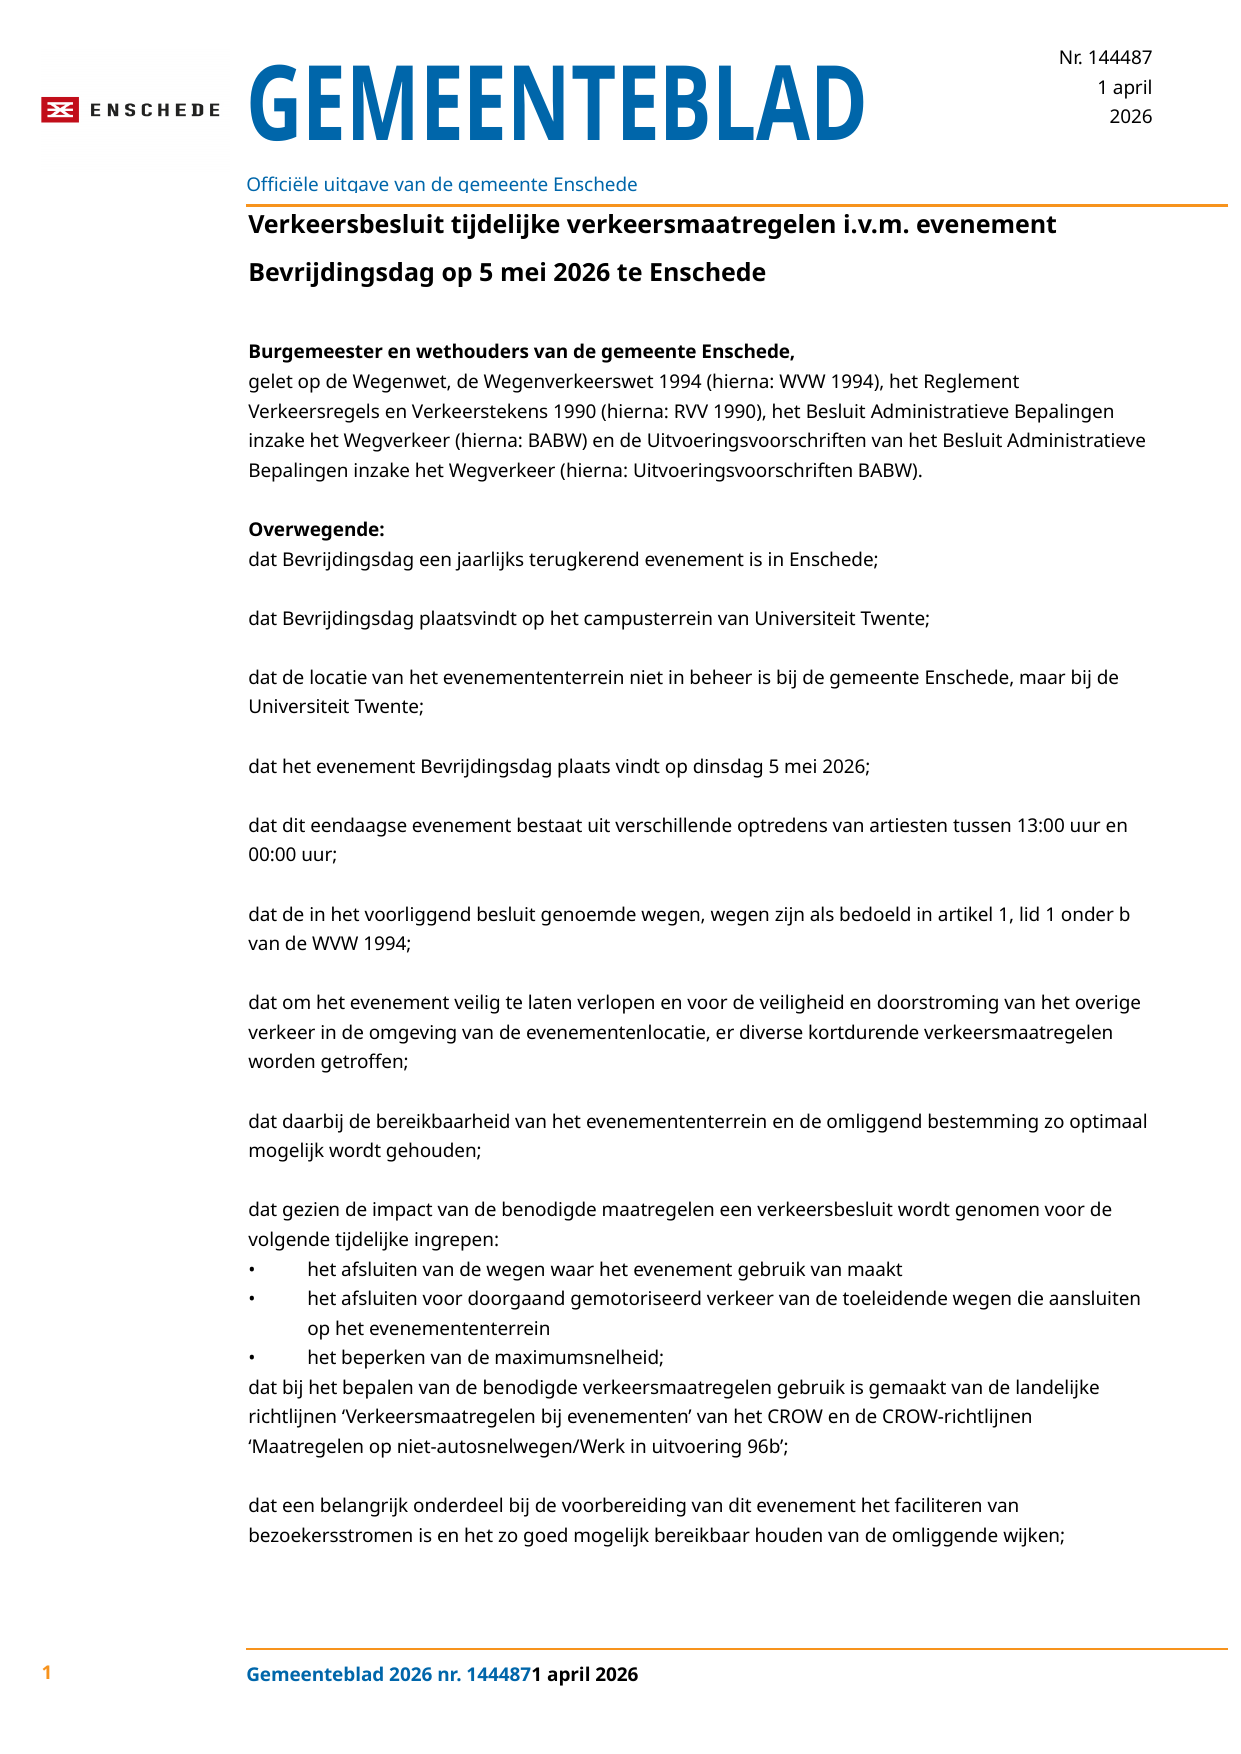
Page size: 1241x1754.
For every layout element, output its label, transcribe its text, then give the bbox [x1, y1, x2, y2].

text dat gezien de impact van de benodigde maatregelen een verkeersbesluit wordt genomen voor de volgende tijdelijke ingrepen: [248, 1197, 1152, 1252]
list het afsluiten voor doorgaand gemotoriseerd verkeer van de toeleidende wegen die aansluiten op het evenemententerrein [248, 1285, 1152, 1341]
list het afsluiten van de wegen waar het evenement gebruik van maakt [248, 1256, 1152, 1281]
text dat om het evenement veilig te laten verlopen en voor de veiligheid en doorstroming van het overige verkeer in de omgeving van de evenementenlocatie, er diverse kortdurende verkeersmaatregelen worden getroffen; [248, 989, 1152, 1074]
text dat de locatie van het evenemententerrein niet in beheer is bij de gemeente Enschede, maar bij de Universiteit Twente; [248, 664, 1152, 719]
text dat dit eendaagse evenement bestaat uit verschillende optredens van artiesten tussen 13:00 uur en 00:00 uur; [248, 812, 1152, 867]
text dat Bevrijdingsdag een jaarlijks terugkerend evenement is in Enschede; [248, 546, 1152, 571]
text dat een belangrijk onderdeel bij de voorbereiding van dit evenement het faciliteren van bezoekersstromen is en het zo goed mogelijk bereikbaar houden van de omliggende wijken; [248, 1492, 1152, 1548]
list het beperken van de maximumsnelheid; [248, 1344, 1152, 1370]
text Burgemeester en wethouders van de gemeente Enschede, [248, 339, 1152, 364]
picture [41, 47, 231, 172]
text gelet op de Wegenwet, de Wegenverkeerswet 1994 (hierna: WVW 1994), het Reglement Verkeersregels en Verkeerstekens 1990 (hierna: RVV 1990), het Besluit Administratieve Bepalingen inzake het Wegverkeer (hierna: BABW) en de Uitvoeringsvoorschriften van het Besluit Administratieve Bepalingen inzake het Wegverkeer (hierna: Uitvoeringsvoorschriften BABW). [248, 368, 1152, 483]
text dat bij het bepalen van de benodigde verkeersmaatregelen gebruik is gemaakt van de landelijke richtlijnen ‘Verkeersmaatregelen bij evenementen’ van het CROW en de CROW-richtlijnen ‘Maatregelen op niet-autosnelwegen/Werk in uitvoering 96b’; [248, 1374, 1152, 1459]
text Verkeersbesluit tijdelijke verkeersmaatregelen i.v.m. evenement Bevrijdingsdag op 5 mei 2026 te Enschede [248, 207, 1152, 288]
text dat Bevrijdingsdag plaatsvindt op het campusterrein van Universiteit Twente; [248, 605, 1152, 631]
text dat het evenement Bevrijdingsdag plaats vindt op dinsdag 5 mei 2026; [248, 753, 1152, 778]
text dat de in het voorliggend besluit genoemde wegen, wegen zijn als bedoeld in artikel 1, lid 1 onder b van de WVW 1994; [248, 901, 1152, 956]
text dat daarbij de bereikbaarheid van het evenemententerrein en de omliggend bestemming zo optimaal mogelijk wordt gehouden; [248, 1108, 1152, 1163]
text Overwegende: [248, 516, 1152, 542]
